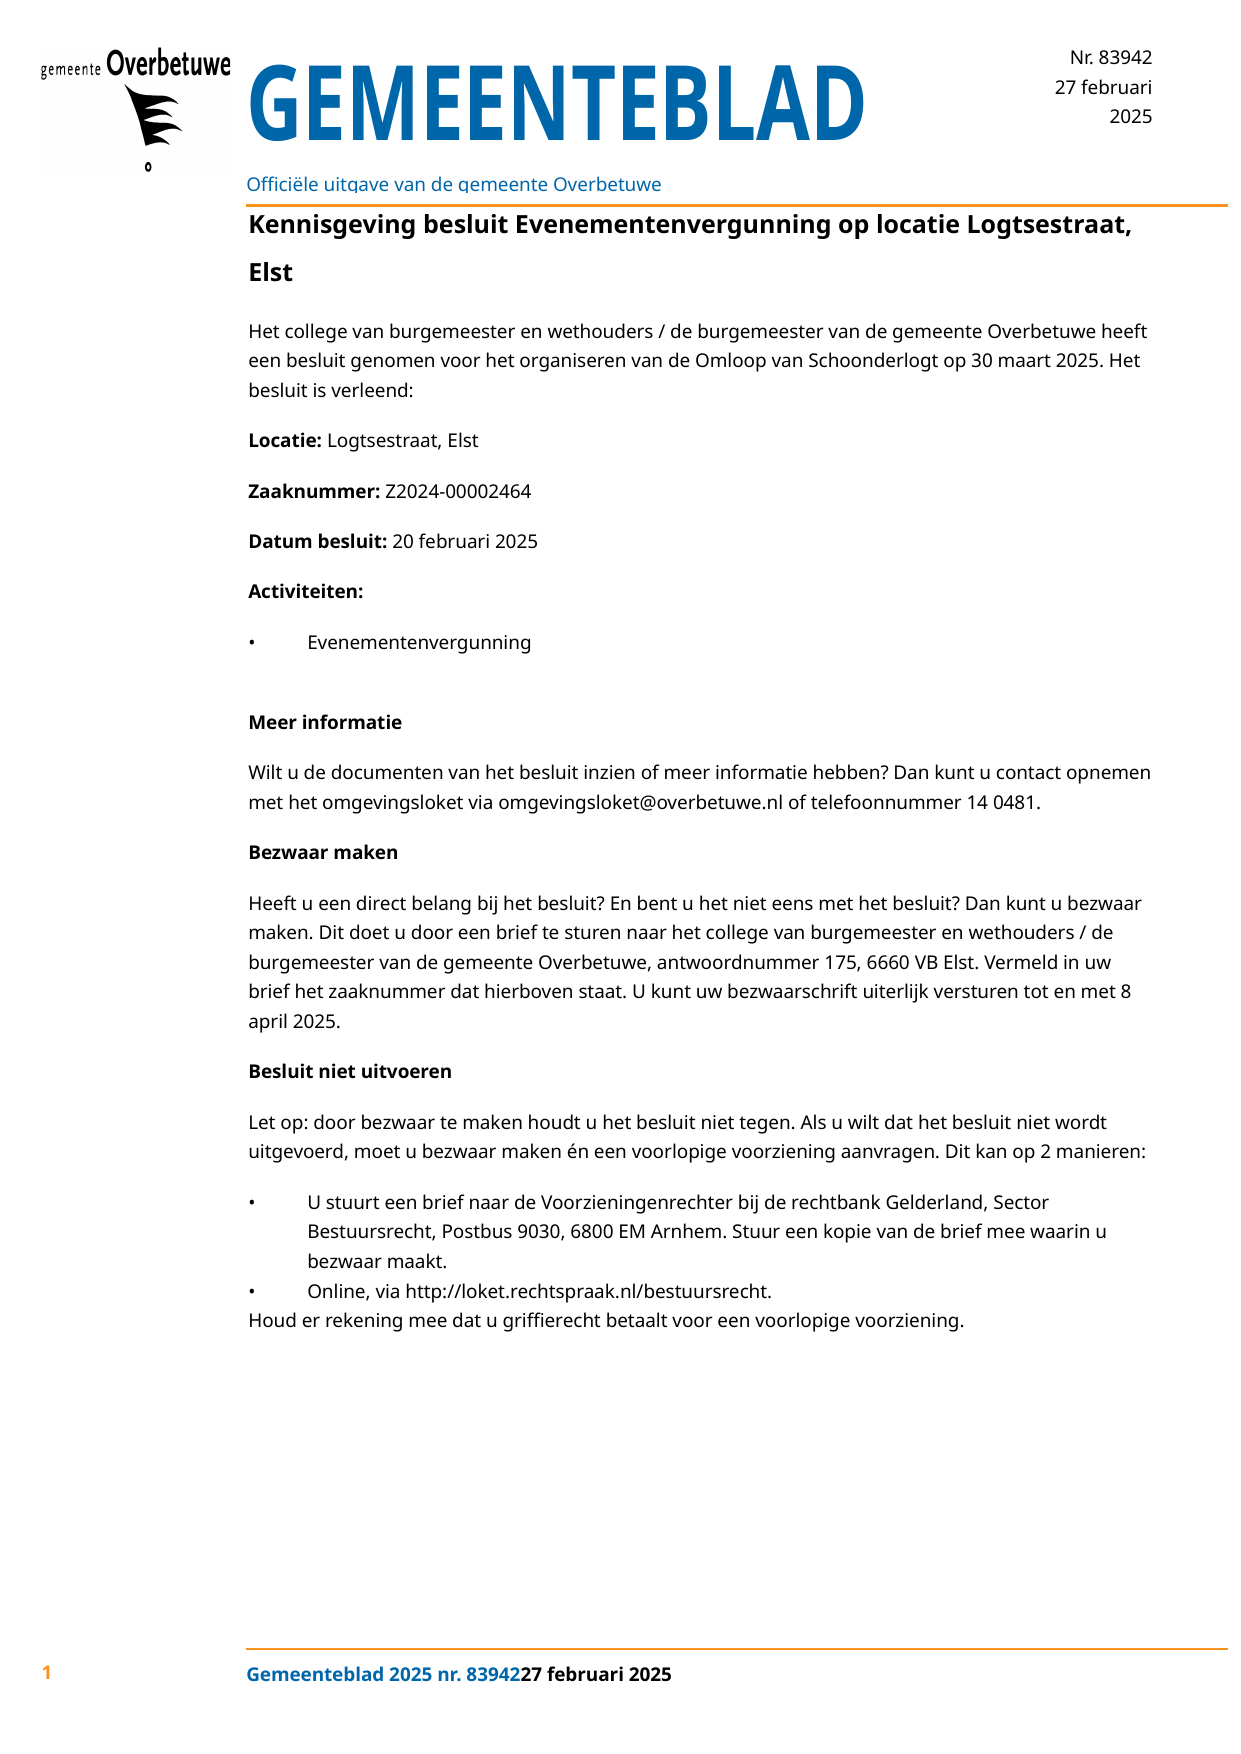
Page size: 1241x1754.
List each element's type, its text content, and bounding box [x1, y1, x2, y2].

text Zaaknummer: Z2024-00002464 [248, 478, 1152, 504]
text Houd er rekening mee dat u griffierecht betaalt voor een voorlopige voorziening. [248, 1307, 1152, 1333]
text Bezwaar maken [248, 839, 1152, 865]
text Meer informatie [248, 709, 1152, 735]
text Heeft u een direct belang bij het besluit? En bent u het niet eens met het besluit? Dan kunt u bezwaar maken. Dit doet u door een brief te sturen naar het college van burgemeester en wethouders / de burgemeester van de gemeente Overbetuwe, antwoordnummer 175, 6660 VB Elst. Vermeld in uw brief het zaaknummer dat hierboven staat. U kunt uw bezwaarschrift uiterlijk versturen tot en met 8 april 2025. [248, 890, 1152, 1034]
text Datum besluit: 20 februari 2025 [248, 528, 1152, 554]
text Kennisgeving besluit Evenementenvergunning op locatie Logtsestraat, Elst [248, 207, 1152, 288]
text Activiteiten: [248, 579, 1152, 604]
text Het college van burgemeester en wethouders / de burgemeester van de gemeente Overbetuwe heeft een besluit genomen voor het organiseren van de Omloop van Schoonderlogt op 30 maart 2025. Het besluit is verleend: [248, 318, 1152, 403]
text Wilt u de documenten van het besluit inzien of meer informatie hebben? Dan kunt u contact opnemen met het omgevingsloket via omgevingsloket@overbetuwe.nl of telefoonnummer 14 0481. [248, 759, 1152, 815]
list U stuurt een brief naar de Voorzieningenrechter bij de rechtbank Gelderland, Sector Bestuursrecht, Postbus 9030, 6800 EM Arnhem. Stuur een kopie van de brief mee waarin u bezwaar maakt. [248, 1189, 1152, 1274]
picture [41, 47, 231, 172]
list Online, via http://loket.rechtspraak.nl/bestuursrecht. [248, 1278, 1152, 1304]
list Evenementenvergunning [248, 629, 1152, 655]
text Besluit niet uitvoeren [248, 1059, 1152, 1084]
text Locatie: Logtsestraat, Elst [248, 427, 1152, 453]
text Let op: door bezwaar te maken houdt u het besluit niet tegen. Als u wilt dat het besluit niet wordt uitgevoerd, moet u bezwaar maken én een voorlopige voorziening aanvragen. Dit kan op 2 manieren: [248, 1109, 1152, 1164]
